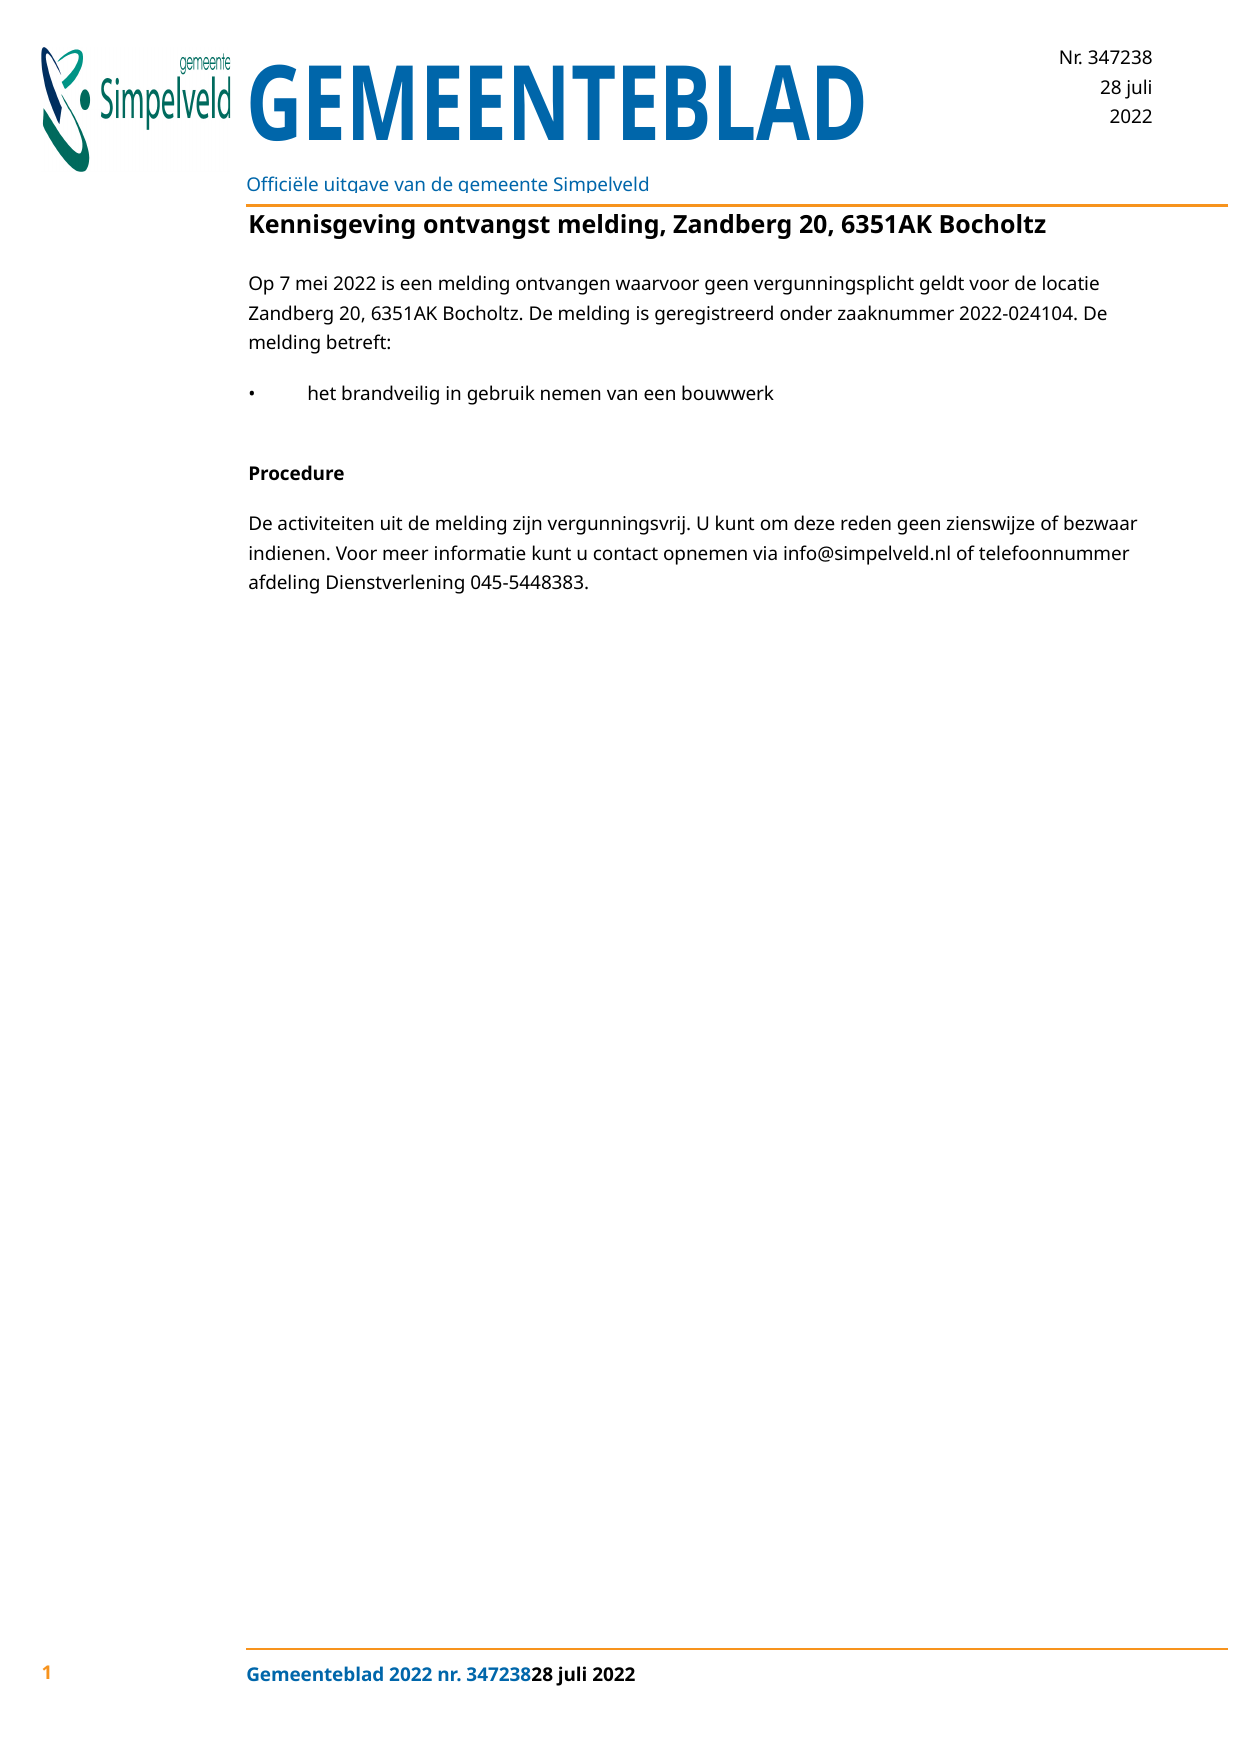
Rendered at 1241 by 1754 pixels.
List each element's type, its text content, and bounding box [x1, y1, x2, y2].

text Op 7 mei 2022 is een melding ontvangen waarvoor geen vergunningsplicht geldt voor de locatie Zandberg 20, 6351AK Bocholtz. De melding is geregistreerd onder zaaknummer 2022-024104. De melding betreft: [248, 270, 1152, 355]
text De activiteiten uit de melding zijn vergunningsvrij. U kunt om deze reden geen zienswijze of bezwaar indienen. Voor meer informatie kunt u contact opnemen via info@simpelveld.nl of telefoonnummer afdeling Dienstverlening 045-5448383. [248, 510, 1152, 595]
text Kennisgeving ontvangst melding, Zandberg 20, 6351AK Bocholtz [248, 207, 1152, 241]
text Procedure [248, 460, 1152, 486]
list het brandveilig in gebruik nemen van een bouwwerk [248, 380, 1152, 406]
picture [41, 47, 231, 172]
